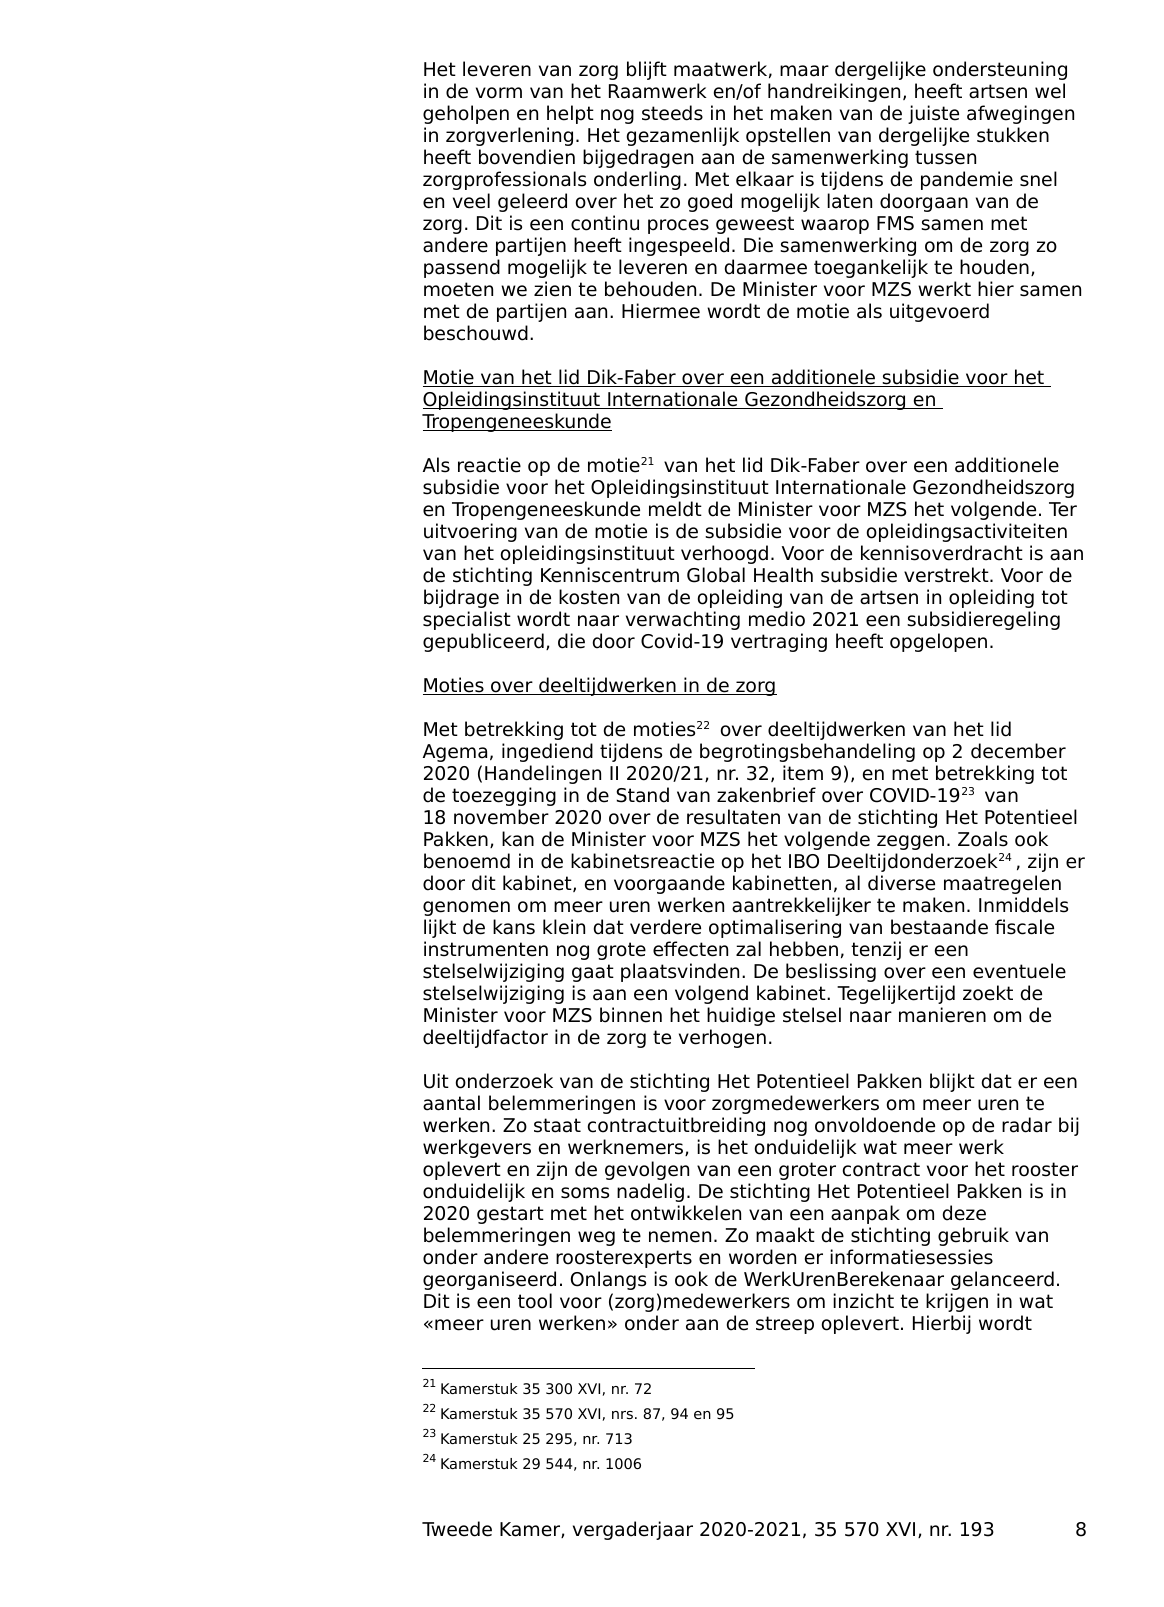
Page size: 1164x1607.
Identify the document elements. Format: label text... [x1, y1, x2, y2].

subtitle Motie van het lid Dik-Faber over een additionele subsidie voor het Opleidingsinstituut Internationale Gezondheidszorg en Tropengeneeskunde [422, 367, 1087, 433]
text Kamerstuk 35 570 XVI, nrs. 87, 94 en 95 [422, 1402, 1087, 1424]
text Het leveren van zorg blijft maatwerk, maar dergelijke ondersteuning in de vorm van het Raamwerk en/of handreikingen, heeft artsen wel geholpen en helpt nog steeds in het maken van de juiste afwegingen in zorgverlening. Het gezamenlijk opstellen van dergelijke stukken heeft bovendien bijgedragen aan de samenwerking tussen zorgprofessionals onderling. Met elkaar is tijdens de pandemie snel en veel geleerd over het zo goed mogelijk laten doorgaan van de zorg. Dit is een continu proces geweest waarop FMS samen met andere partijen heeft ingespeeld. Die samenwerking om de zorg zo passend mogelijk te leveren en daarmee toegankelijk te houden, moeten we zien te behouden. De Minister voor MZS werkt hier samen met de partijen aan. Hiermee wordt de motie als uitgevoerd beschouwd. [422, 59, 1087, 345]
text Kamerstuk 29 544, nr. 1006 [422, 1452, 1087, 1474]
text Kamerstuk 25 295, nr. 713 [422, 1427, 1087, 1449]
text Kamerstuk 35 300 XVI, nr. 72 [422, 1377, 1087, 1399]
text Met betrekking tot de moties over deeltijdwerken van het lid Agema, ingediend tijdens de begrotingsbehandeling op 2 december 2020 (Handelingen II 2020/21, nr. 32, item 9), en met betrekking tot de toezegging in de Stand van zakenbrief over COVID-19 van 18 november 2020 over de resultaten van de stichting Het Potentieel Pakken, kan de Minister voor MZS het volgende zeggen. Zoals ook benoemd in de kabinetsreactie op het IBO Deeltijdonderzoek, zijn er door dit kabinet, en voorgaande kabinetten, al diverse maatregelen genomen om meer uren werken aantrekkelijker te maken. Inmiddels lijkt de kans klein dat verdere optimalisering van bestaande fiscale instrumenten nog grote effecten zal hebben, tenzij er een stelselwijziging gaat plaatsvinden. De beslissing over een eventuele stelselwijziging is aan een volgend kabinet. Tegelijkertijd zoekt de Minister voor MZS binnen het huidige stelsel naar manieren om de deeltijdfactor in de zorg te verhogen. [422, 719, 1087, 1049]
text Als reactie op de motie van het lid Dik-Faber over een additionele subsidie voor het Opleidingsinstituut Internationale Gezondheidszorg en Tropengeneeskunde meldt de Minister voor MZS het volgende. Ter uitvoering van de motie is de subsidie voor de opleidingsactiviteiten van het opleidingsinstituut verhoogd. Voor de kennisoverdracht is aan de stichting Kenniscentrum Global Health subsidie verstrekt. Voor de bijdrage in de kosten van de opleiding van de artsen in opleiding tot specialist wordt naar verwachting medio 2021 een subsidieregeling gepubliceerd, die door Covid-19 vertraging heeft opgelopen. [422, 455, 1087, 653]
text Uit onderzoek van de stichting Het Potentieel Pakken blijkt dat er een aantal belemmeringen is voor zorgmedewerkers om meer uren te werken. Zo staat contractuitbreiding nog onvoldoende op de radar bij werkgevers en werknemers, is het onduidelijk wat meer werk oplevert en zijn de gevolgen van een groter contract voor het rooster onduidelijk en soms nadelig. De stichting Het Potentieel Pakken is in 2020 gestart met het ontwikkelen van een aanpak om deze belemmeringen weg te nemen. Zo maakt de stichting gebruik van onder andere roosterexperts en worden er informatiesessies georganiseerd. Onlangs is ook de WerkUrenBerekenaar gelanceerd. Dit is een tool voor (zorg)medewerkers om inzicht te krijgen in wat «meer uren werken» onder aan de streep oplevert. Hierbij wordt [422, 1071, 1087, 1335]
subtitle Moties over deeltijdwerken in de zorg [422, 675, 1087, 697]
